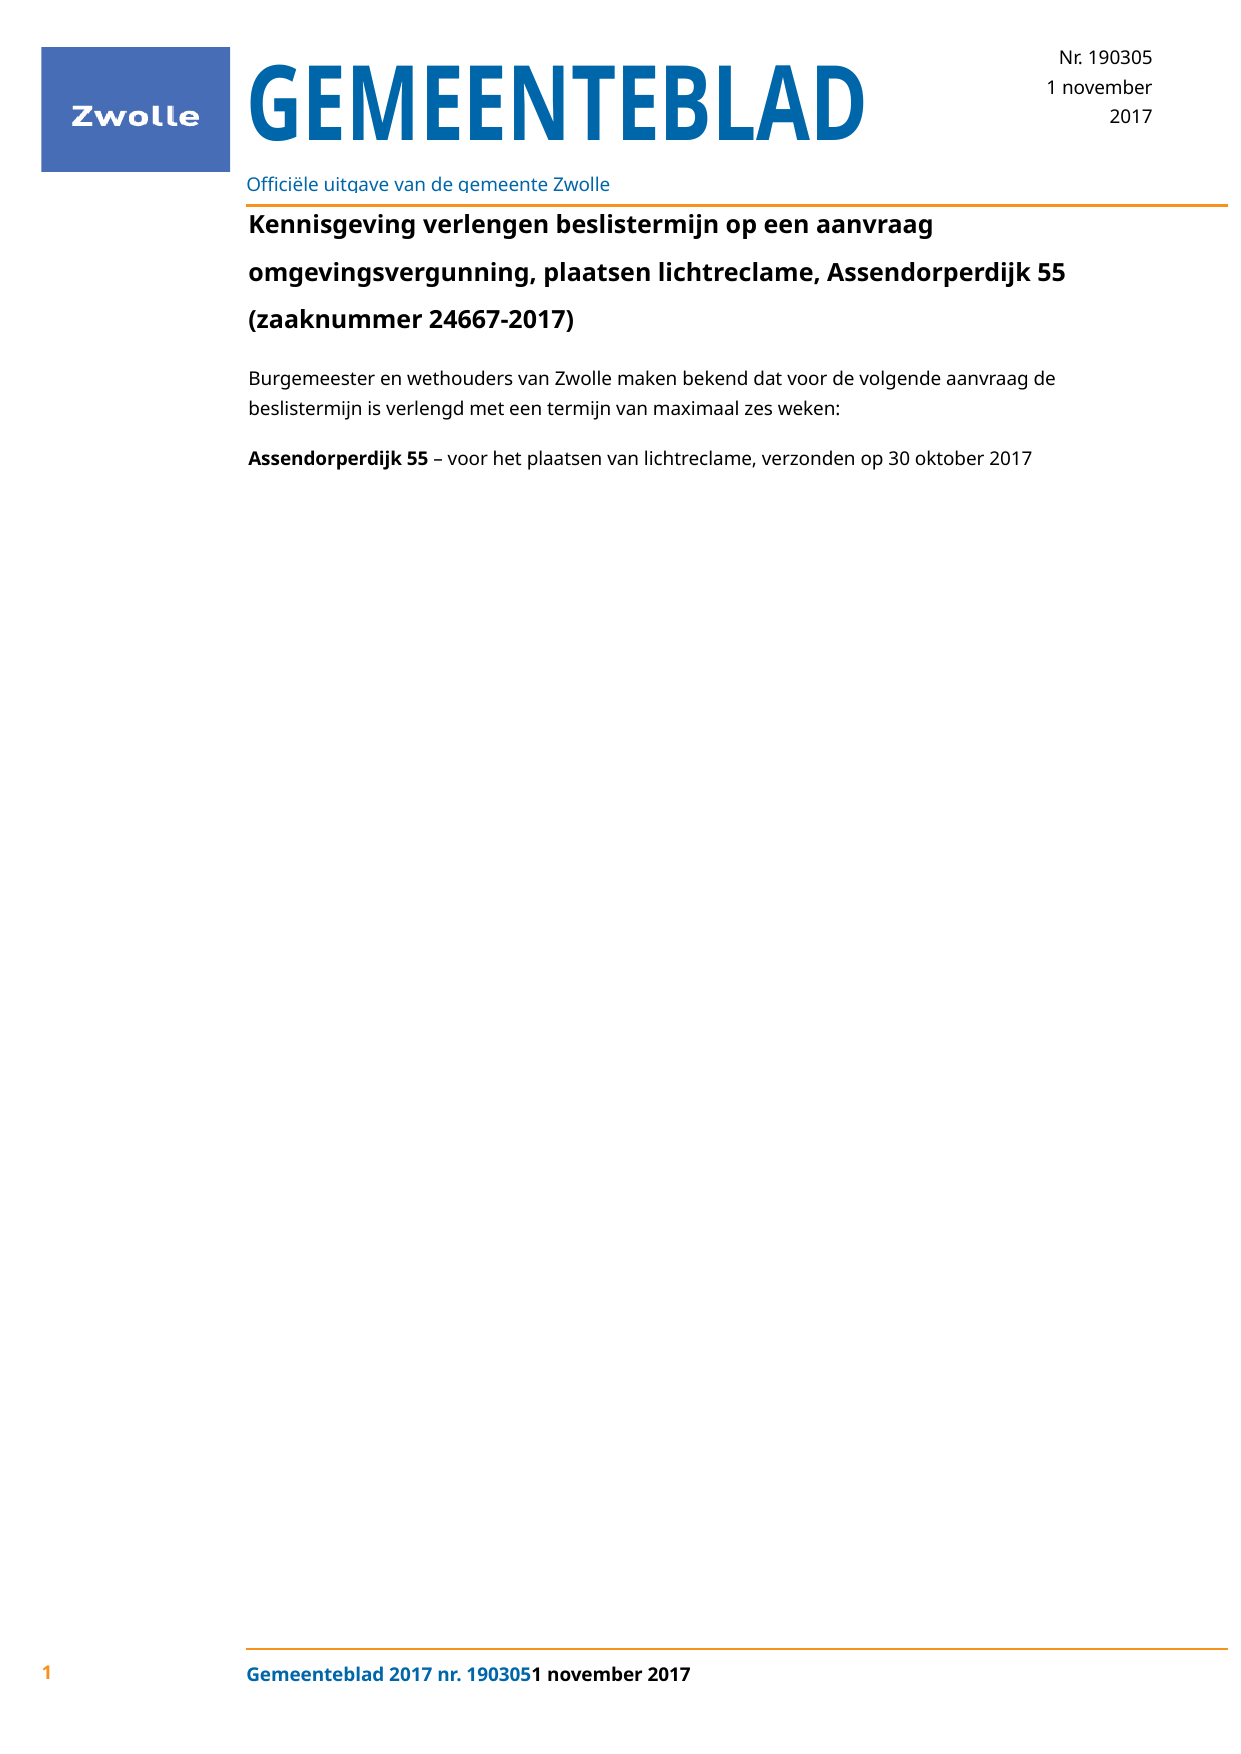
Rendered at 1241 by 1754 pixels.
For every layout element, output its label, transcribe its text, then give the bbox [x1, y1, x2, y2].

text Kennisgeving verlengen beslistermijn op een aanvraag omgevingsvergunning, plaatsen lichtreclame, Assendorperdijk 55 (zaaknummer 24667-2017) [248, 207, 1152, 336]
text Burgemeester en wethouders van Zwolle maken bekend dat voor de volgende aanvraag de beslistermijn is verlengd met een termijn van maximaal zes weken: [248, 366, 1152, 421]
picture [41, 47, 231, 172]
text Assendorperdijk 55 – voor het plaatsen van lichtreclame, verzonden op 30 oktober 2017 [248, 446, 1152, 471]
